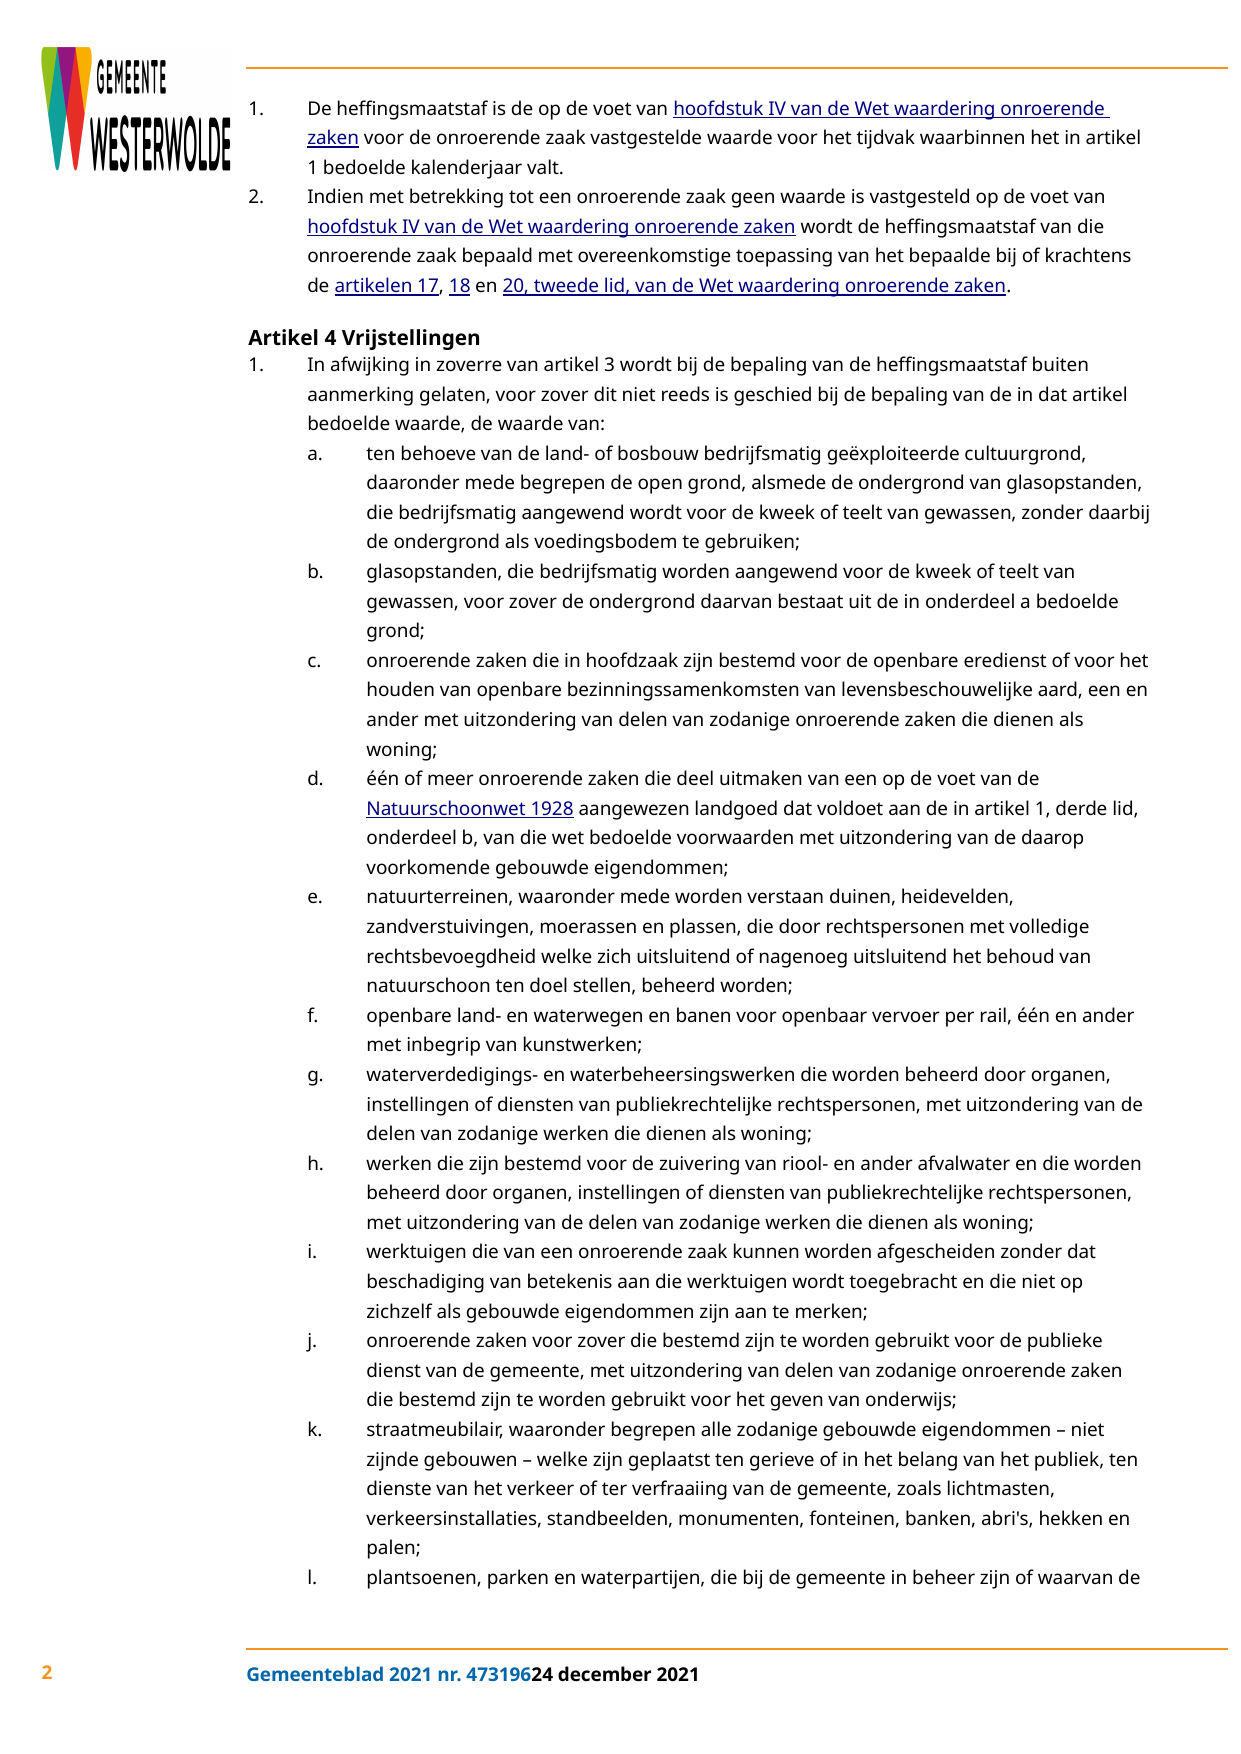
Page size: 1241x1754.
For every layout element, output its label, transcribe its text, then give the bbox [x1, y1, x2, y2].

list werken die zijn bestemd voor de zuivering van riool- en ander afvalwater en die worden beheerd door organen, instellingen of diensten van publiekrechtelijke rechtspersonen, met uitzondering van de delen van zodanige werken die dienen als woning; [307, 1150, 1152, 1235]
list glasopstanden, die bedrijfsmatig worden aangewend voor de kweek of teelt van gewassen, voor zover de ondergrond daarvan bestaat uit de in onderdeel a bedoelde grond; [307, 558, 1152, 643]
list openbare land- en waterwegen en banen voor openbaar vervoer per rail, één en ander met inbegrip van kunstwerken; [307, 1002, 1152, 1057]
list natuurterreinen, waaronder mede worden verstaan duinen, heidevelden, zandverstuivingen, moerassen en plassen, die door rechtspersonen met volledige rechtsbevoegdheid welke zich uitsluitend of nagenoeg uitsluitend het behoud van natuurschoon ten doel stellen, beheerd worden; [307, 884, 1152, 998]
list In afwijking in zoverre van artikel 3 wordt bij de bepaling van de heffingsmaatstaf buiten aanmerking gelaten, voor zover dit niet reeds is geschied bij de bepaling van de in dat artikel bedoelde waarde, de waarde van: [248, 351, 1152, 436]
list Indien met betrekking tot een onroerende zaak geen waarde is vastgesteld op de voet van hoofdstuk IV van de Wet waardering onroerende zaken wordt de heffingsmaatstaf van die onroerende zaak bepaald met overeenkomstige toepassing van het bepaalde bij of krachtens de artikelen 17, 18 en 20, tweede lid, van de Wet waardering onroerende zaken. [248, 183, 1152, 298]
list waterverdedigings- en waterbeheersingswerken die worden beheerd door organen, instellingen of diensten van publiekrechtelijke rechtspersonen, met uitzondering van de delen van zodanige werken die dienen als woning; [307, 1061, 1152, 1146]
list ten behoeve van de land- of bosbouw bedrijfsmatig geëxploiteerde cultuurgrond, daaronder mede begrepen de open grond, alsmede de ondergrond van glasopstanden, die bedrijfsmatig aangewend wordt voor de kweek of teelt van gewassen, zonder daarbij de ondergrond als voedingsbodem te gebruiken; [307, 440, 1152, 554]
list werktuigen die van een onroerende zaak kunnen worden afgescheiden zonder dat beschadiging van betekenis aan die werktuigen wordt toegebracht en die niet op zichzelf als gebouwde eigendommen zijn aan te merken; [307, 1239, 1152, 1323]
list De heffingsmaatstaf is de op de voet van hoofdstuk IV van de Wet waardering onroerende zaken voor de onroerende zaak vastgestelde waarde voor het tijdvak waarbinnen het in artikel 1 bedoelde kalenderjaar valt. [248, 95, 1152, 180]
list één of meer onroerende zaken die deel uitmaken van een op de voet van de Natuurschoonwet 1928 aangewezen landgoed dat voldoet aan de in artikel 1, derde lid, onderdeel b, van die wet bedoelde voorwaarden met uitzondering van de daarop voorkomende gebouwde eigendommen; [307, 765, 1152, 880]
picture [41, 47, 231, 172]
text Artikel 4 Vrijstellingen [248, 323, 1152, 351]
list onroerende zaken die in hoofdzaak zijn bestemd voor de openbare eredienst of voor het houden van openbare bezinningssamenkomsten van levensbeschouwelijke aard, een en ander met uitzondering van delen van zodanige onroerende zaken die dienen als woning; [307, 647, 1152, 761]
list straatmeubilair, waaronder begrepen alle zodanige gebouwde eigendommen – niet zijnde gebouwen – welke zijn geplaatst ten gerieve of in het belang van het publiek, ten dienste van het verkeer of ter verfraaiing van de gemeente, zoals lichtmasten, verkeersinstallaties, standbeelden, monumenten, fonteinen, banken, abri's, hekken en palen; [307, 1416, 1152, 1560]
list plantsoenen, parken en waterpartijen, die bij de gemeente in beheer zijn of waarvan de [307, 1564, 1152, 1590]
list onroerende zaken voor zover die bestemd zijn te worden gebruikt voor de publieke dienst van de gemeente, met uitzondering van delen van zodanige onroerende zaken die bestemd zijn te worden gebruikt voor het geven van onderwijs; [307, 1327, 1152, 1412]
